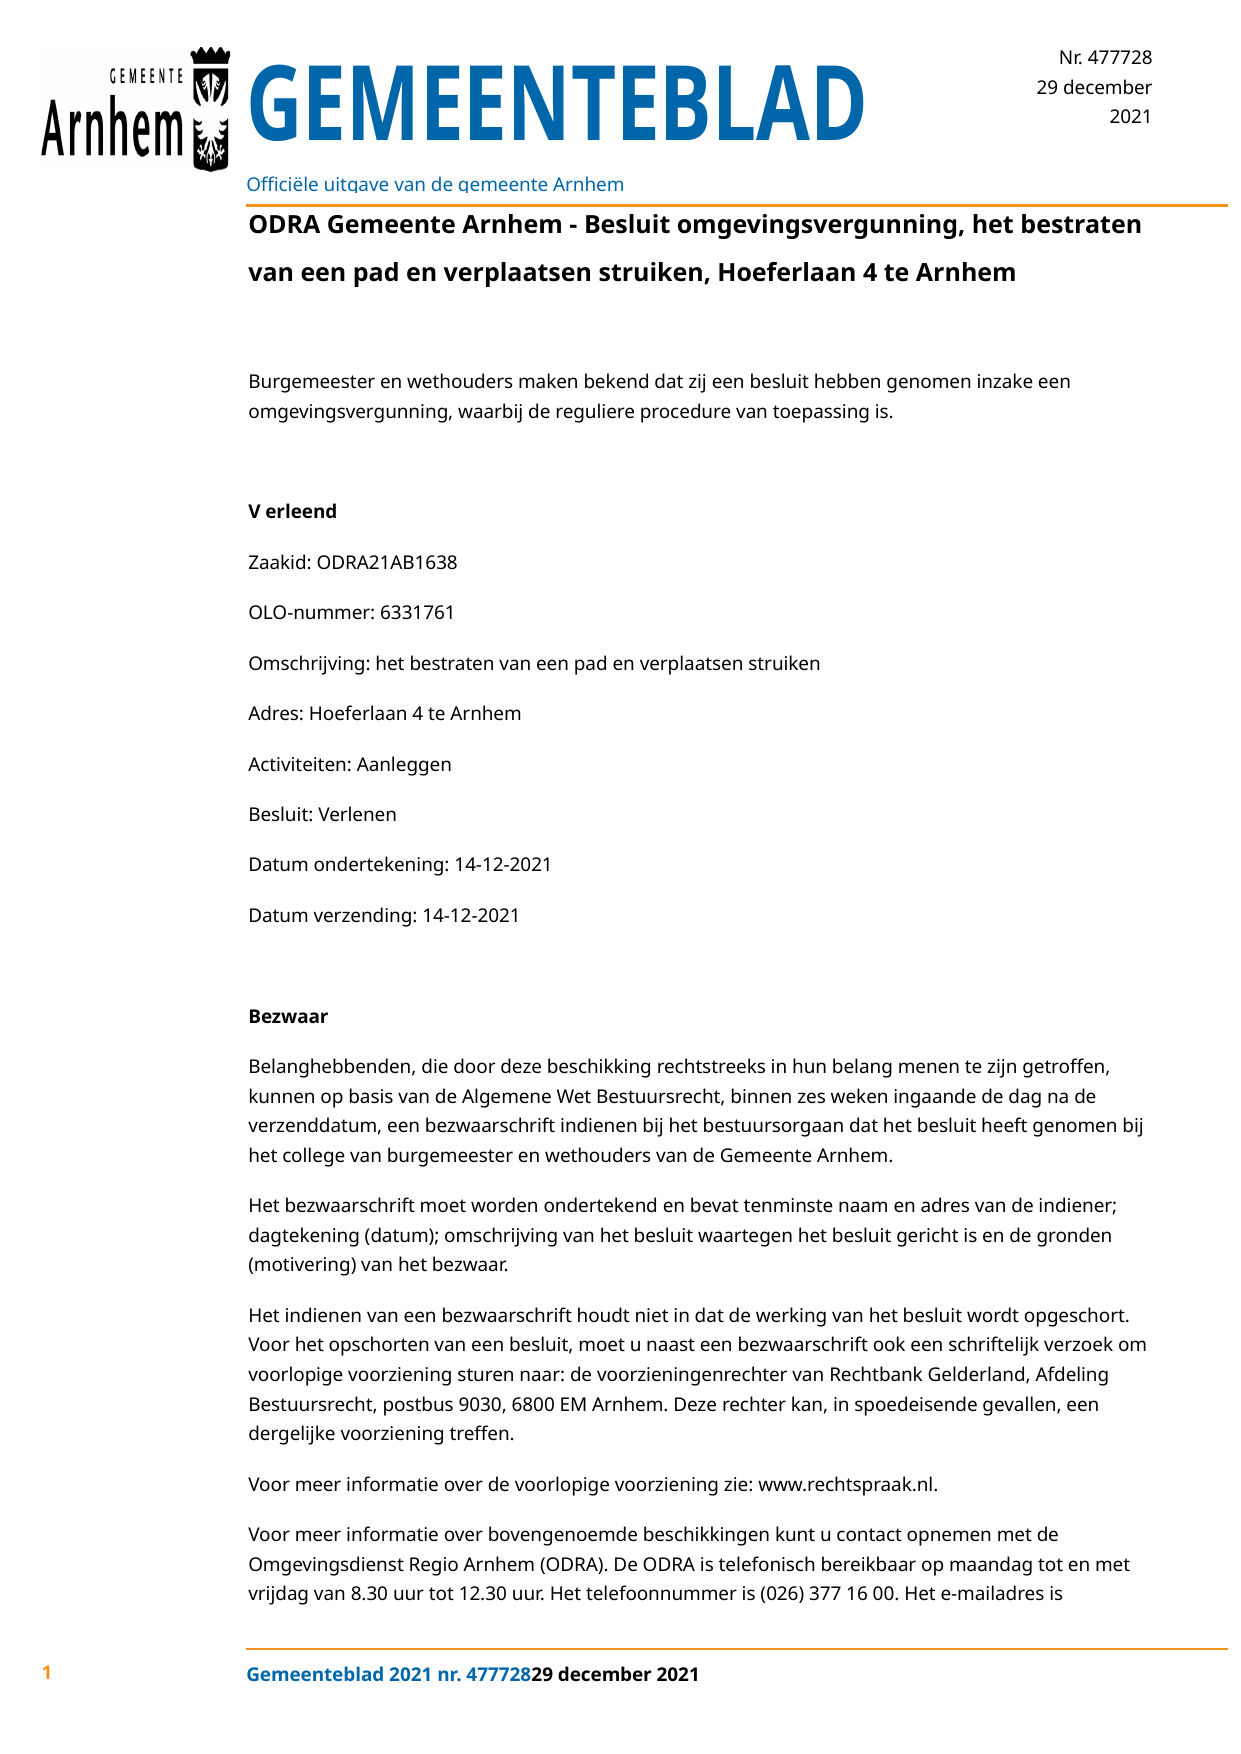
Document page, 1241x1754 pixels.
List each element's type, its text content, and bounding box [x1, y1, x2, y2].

text V erleend [248, 499, 1152, 524]
text Belanghebbenden, die door deze beschikking rechtstreeks in hun belang menen te zijn getroffen, kunnen op basis van de Algemene Wet Bestuursrecht, binnen zes weken ingaande de dag na de verzenddatum, een bezwaarschrift indienen bij het bestuursorgaan dat het besluit heeft genomen bij het college van burgemeester en wethouders van de Gemeente Arnhem. [248, 1053, 1152, 1168]
text Bezwaar [248, 1003, 1152, 1029]
text OLO-nummer: 6331761 [248, 599, 1152, 625]
picture [41, 47, 231, 172]
text Datum ondertekening: 14-12-2021 [248, 852, 1152, 877]
text ODRA Gemeente Arnhem - Besluit omgevingsvergunning, het bestraten van een pad en verplaatsen struiken, Hoeferlaan 4 te Arnhem [248, 207, 1152, 288]
text Adres: Hoeferlaan 4 te Arnhem [248, 700, 1152, 726]
text Het indienen van een bezwaarschrift houdt niet in dat de werking van het besluit wordt opgeschort. Voor het opschorten van een besluit, moet u naast een bezwaarschrift ook een schriftelijk verzoek om voorlopige voorziening sturen naar: de voorzieningenrechter van Rechtbank Gelderland, Afdeling Bestuursrecht, postbus 9030, 6800 EM Arnhem. Deze rechter kan, in spoedeisende gevallen, een dergelijke voorziening treffen. [248, 1302, 1152, 1446]
text Datum verzending: 14-12-2021 [248, 902, 1152, 928]
text Het bezwaarschrift moet worden ondertekend en bevat tenminste naam en adres van de indiener; dagtekening (datum); omschrijving van het besluit waartegen het besluit gericht is en de gronden (motivering) van het bezwaar. [248, 1192, 1152, 1277]
text Besluit: Verlenen [248, 801, 1152, 827]
text Omschrijving: het bestraten van een pad en verplaatsen struiken [248, 650, 1152, 676]
text Voor meer informatie over bovengenoemde beschikkingen kunt u contact opnemen met de Omgevingsdienst Regio Arnhem (ODRA). De ODRA is telefonisch bereikbaar op maandag tot en met vrijdag van 8.30 uur tot 12.30 uur. Het telefoonnummer is (026) 377 16 00. Het e-mailadres is [248, 1521, 1152, 1606]
text Voor meer informatie over de voorlopige voorziening zie: www.rechtspraak.nl. [248, 1471, 1152, 1497]
text Activiteiten: Aanleggen [248, 751, 1152, 777]
text Zaakid: ODRA21AB1638 [248, 549, 1152, 575]
text Burgemeester en wethouders maken bekend dat zij een besluit hebben genomen inzake een omgevingsvergunning, waarbij de reguliere procedure van toepassing is. [248, 368, 1152, 424]
